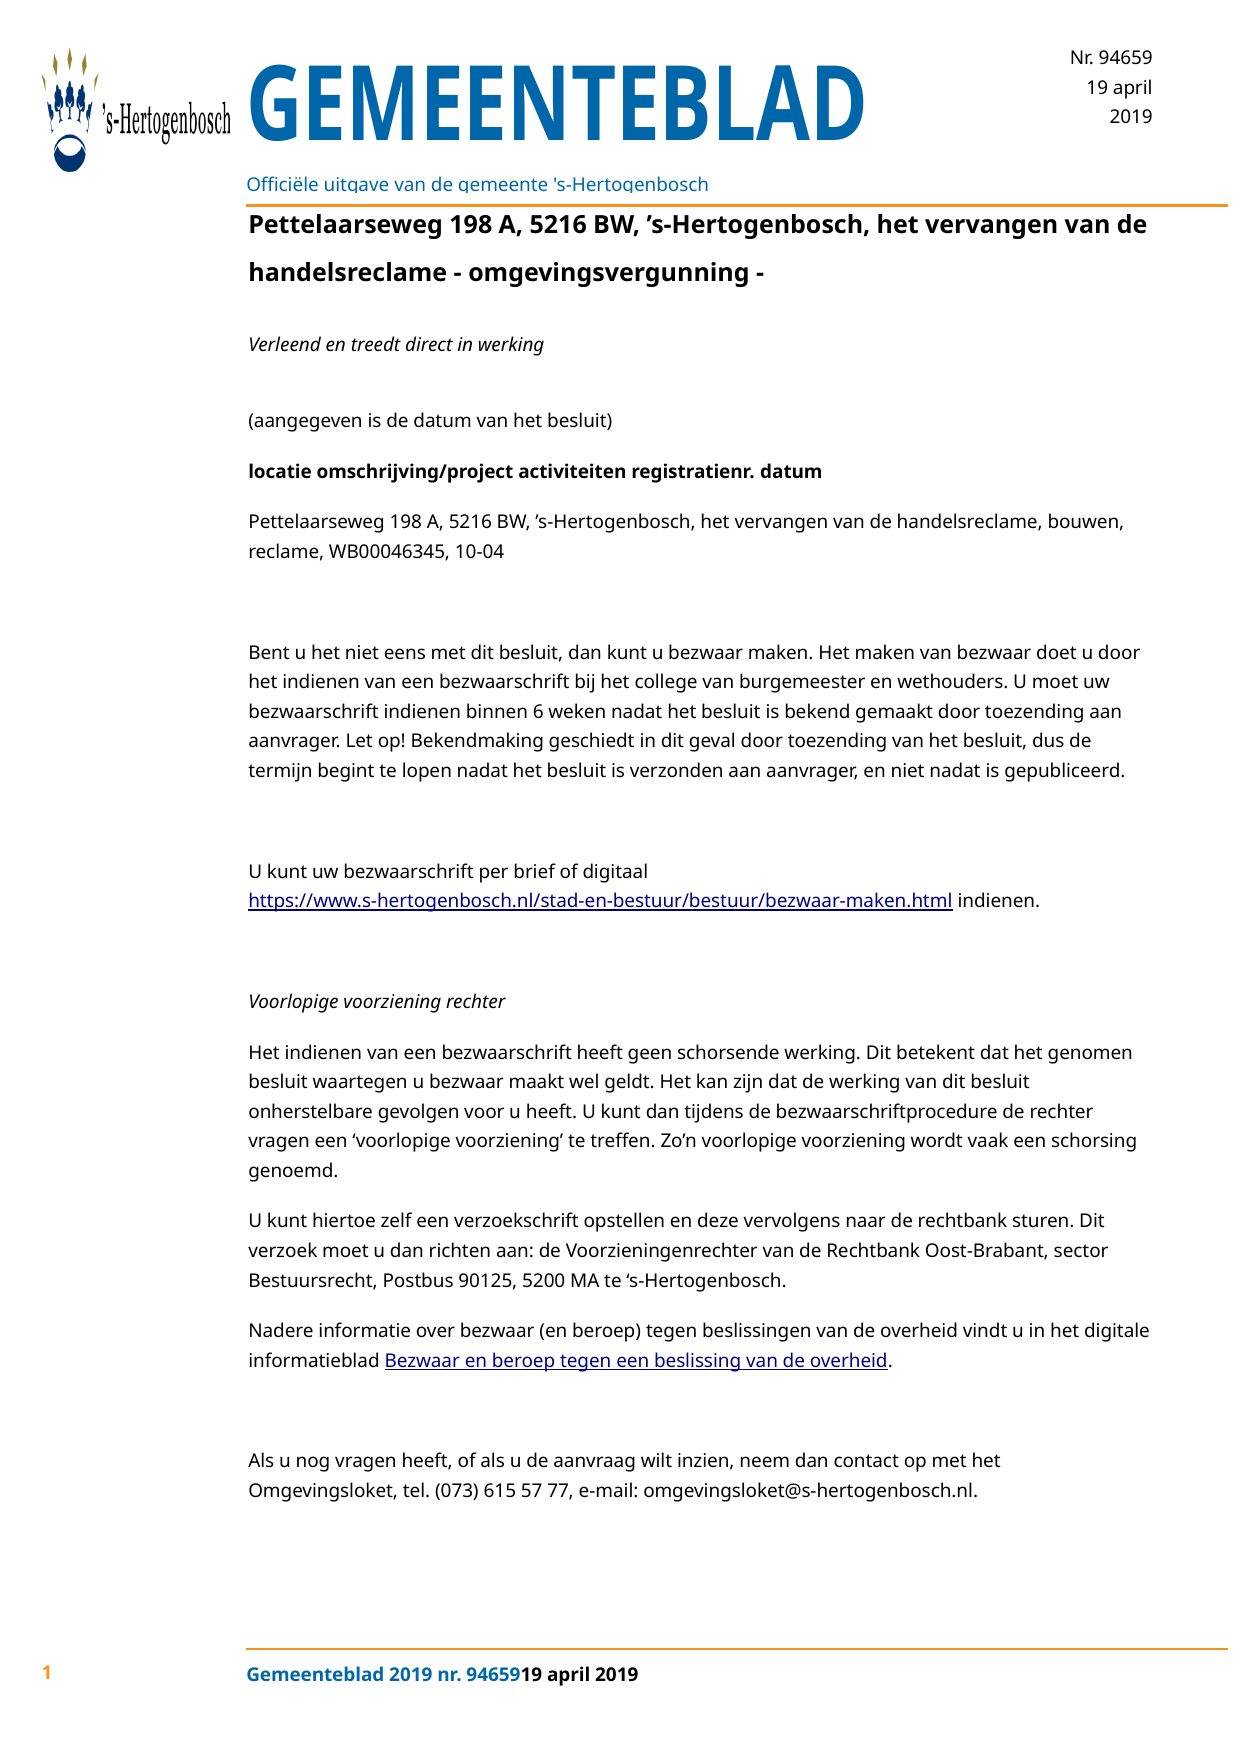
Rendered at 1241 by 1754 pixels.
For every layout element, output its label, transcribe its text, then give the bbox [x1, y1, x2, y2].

text Het indienen van een bezwaarschrift heeft geen schorsende werking. Dit betekent dat het genomen besluit waartegen u bezwaar maakt wel geldt. Het kan zijn dat de werking van dit besluit onherstelbare gevolgen voor u heeft. U kunt dan tijdens de bezwaarschriftprocedure de rechter vragen een ‘voorlopige voorziening’ te treffen. Zo’n voorlopige voorziening wordt vaak een schorsing genoemd. [248, 1039, 1152, 1183]
text U kunt uw bezwaarschrift per brief of digitaal https://www.s-hertogenbosch.nl/stad-en-bestuur/bestuur/bezwaar-maken.html indienen. [248, 858, 1152, 913]
text (aangegeven is de datum van het besluit) [248, 408, 1152, 433]
text U kunt hiertoe zelf een verzoekschrift opstellen en deze vervolgens naar de rechtbank sturen. Dit verzoek moet u dan richten aan: de Voorzieningenrechter van de Rechtbank Oost-Brabant, sector Bestuursrecht, Postbus 90125, 5200 MA te ‘s-Hertogenbosch. [248, 1208, 1152, 1292]
text Nadere informatie over bezwaar (en beroep) tegen beslissingen van de overheid vindt u in het digitale informatieblad Bezwaar en beroep tegen een beslissing van de overheid. [248, 1317, 1152, 1372]
text Pettelaarseweg 198 A, 5216 BW, ’s-Hertogenbosch, het vervangen van de handelsreclame, bouwen, reclame, WB00046345, 10-04 [248, 508, 1152, 564]
text Bent u het niet eens met dit besluit, dan kunt u bezwaar maken. Het maken van bezwaar doet u door het indienen van een bezwaarschrift bij het college van burgemeester en wethouders. U moet uw bezwaarschrift indienen binnen 6 weken nadat het besluit is bekend gemaakt door toezending aan aanvrager. Let op! Bekendmaking geschiedt in dit geval door toezending van het besluit, dus de termijn begint te lopen nadat het besluit is verzonden aan aanvrager, en niet nadat is gepubliceerd. [248, 639, 1152, 783]
picture [41, 47, 231, 172]
text locatie omschrijving/project activiteiten registratienr. datum [248, 458, 1152, 484]
text Pettelaarseweg 198 A, 5216 BW, ’s-Hertogenbosch, het vervangen van de handelsreclame - omgevingsvergunning - [248, 207, 1152, 288]
text Als u nog vragen heeft, of als u de aanvraag wilt inzien, neem dan contact op met het Omgevingsloket, tel. (073) 615 57 77, e-mail: omgevingsloket@s-hertogenbosch.nl. [248, 1448, 1152, 1503]
text Voorlopige voorziening rechter [248, 988, 1152, 1014]
text Verleend en treedt direct in werking [248, 331, 1152, 357]
